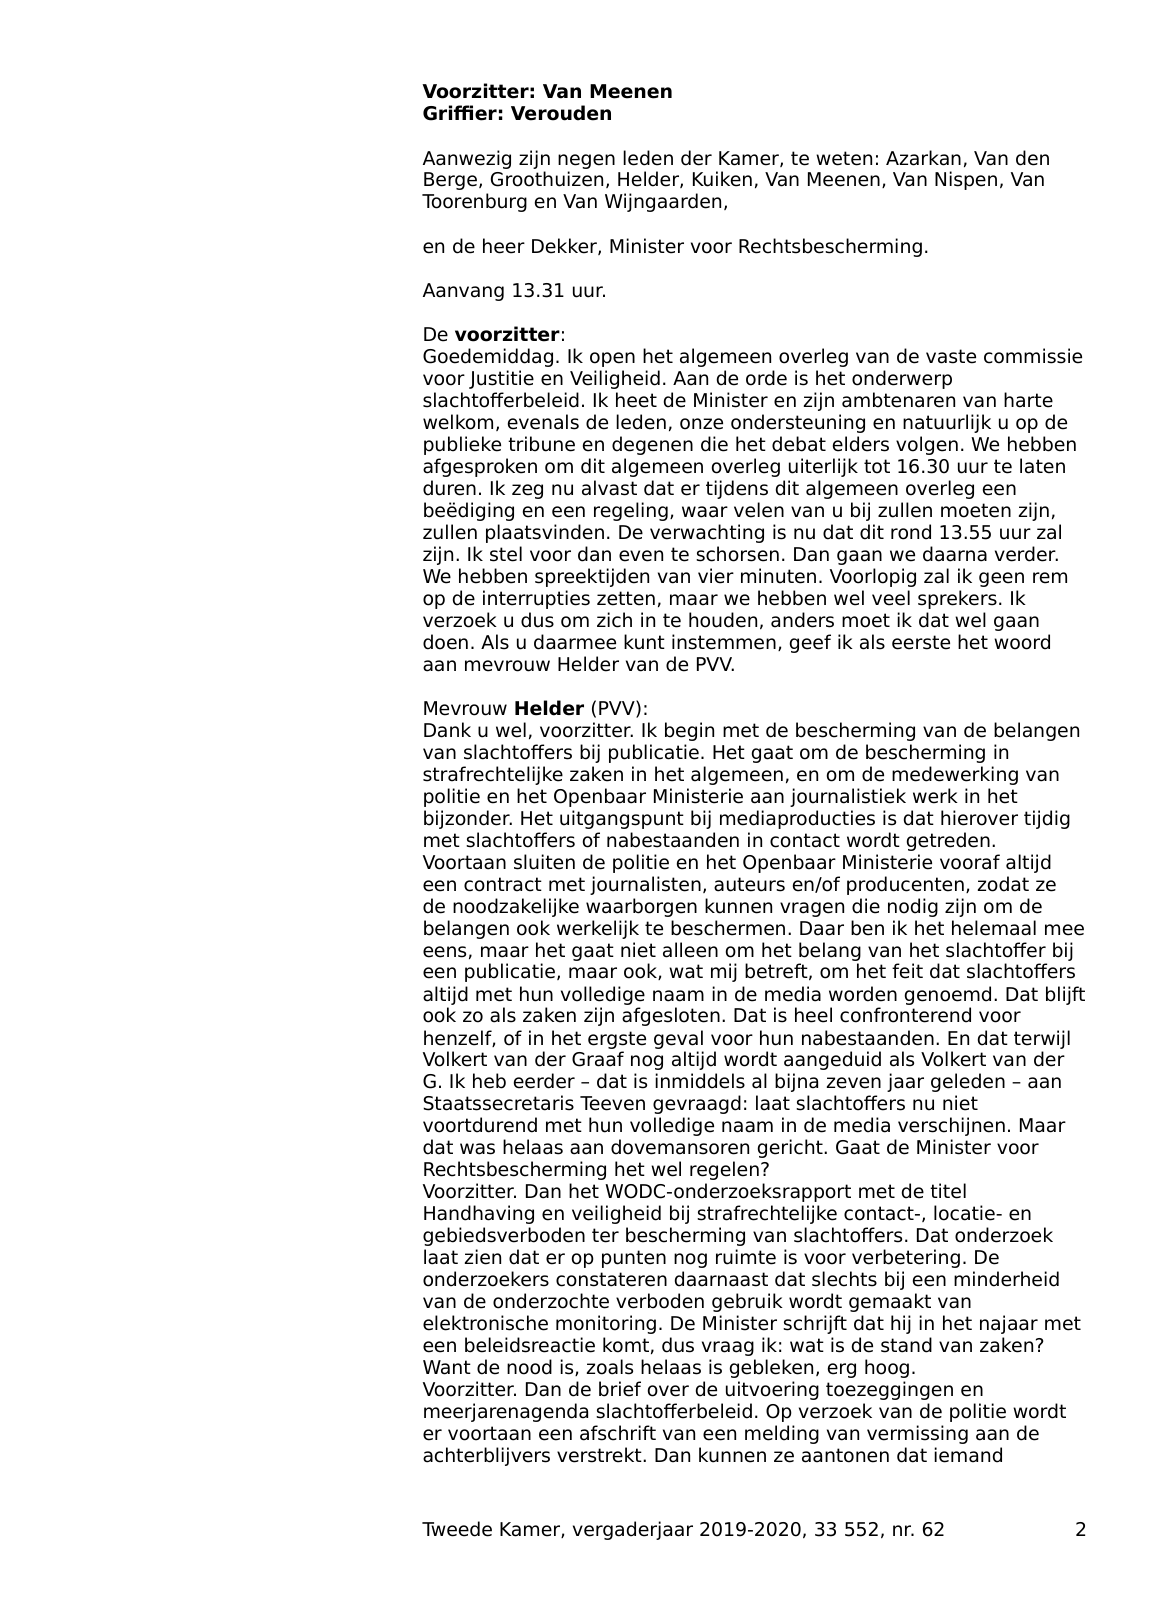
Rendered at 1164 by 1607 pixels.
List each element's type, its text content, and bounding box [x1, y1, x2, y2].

text en de heer Dekker, Minister voor Rechtsbescherming. [422, 236, 1087, 257]
text Aanvang 13.31 uur. [422, 280, 1087, 302]
text De voorzitter: [422, 324, 1087, 346]
text We hebben spreektijden van vier minuten. Voorlopig zal ik geen rem op de interrupties zetten, maar we hebben wel veel sprekers. Ik verzoek u dus om zich in te houden, anders moet ik dat wel gaan doen. Als u daarmee kunt instemmen, geef ik als eerste het woord aan mevrouw Helder van de PVV. [422, 566, 1087, 676]
text Aanwezig zijn negen leden der Kamer, te weten: Azarkan, Van den Berge, Groothuizen, Helder, Kuiken, Van Meenen, Van Nispen, Van Toorenburg en Van Wijngaarden, [422, 147, 1087, 213]
text Voorzitter. Dan het WODC-onderzoeksrapport met de titel Handhaving en veiligheid bij strafrechtelijke contact-, locatie- en gebiedsverboden ter bescherming van slachtoffers. Dat onderzoek laat zien dat er op punten nog ruimte is voor verbetering. De onderzoekers constateren daarnaast dat slechts bij een minderheid van de onderzochte verboden gebruik wordt gemaakt van elektronische monitoring. De Minister schrijft dat hij in het najaar met een beleidsreactie komt, dus vraag ik: wat is de stand van zaken? Want de nood is, zoals helaas is gebleken, erg hoog. [422, 1181, 1087, 1379]
text Voorzitter. Dan de brief over de uitvoering toezeggingen en meerjarenagenda slachtofferbeleid. Op verzoek van de politie wordt er voortaan een afschrift van een melding van vermissing aan de achterblijvers verstrekt. Dan kunnen ze aantonen dat iemand [422, 1379, 1087, 1467]
text Voorzitter: Van Meenen [422, 81, 1087, 103]
text Mevrouw Helder (PVV): [422, 698, 1087, 720]
text Griffier: Verouden [422, 103, 1087, 125]
text Goedemiddag. Ik open het algemeen overleg van de vaste commissie voor Justitie en Veiligheid. Aan de orde is het onderwerp slachtofferbeleid. Ik heet de Minister en zijn ambtenaren van harte welkom, evenals de leden, onze ondersteuning en natuurlijk u op de publieke tribune en degenen die het debat elders volgen. We hebben afgesproken om dit algemeen overleg uiterlijk tot 16.30 uur te laten duren. Ik zeg nu alvast dat er tijdens dit algemeen overleg een beëdiging en een regeling, waar velen van u bij zullen moeten zijn, zullen plaatsvinden. De verwachting is nu dat dit rond 13.55 uur zal zijn. Ik stel voor dan even te schorsen. Dan gaan we daarna verder. [422, 346, 1087, 566]
text Dank u wel, voorzitter. Ik begin met de bescherming van de belangen van slachtoffers bij publicatie. Het gaat om de bescherming in strafrechtelijke zaken in het algemeen, en om de medewerking van politie en het Openbaar Ministerie aan journalistiek werk in het bijzonder. Het uitgangspunt bij mediaproducties is dat hierover tijdig met slachtoffers of nabestaanden in contact wordt getreden. Voortaan sluiten de politie en het Openbaar Ministerie vooraf altijd een contract met journalisten, auteurs en/of producenten, zodat ze de noodzakelijke waarborgen kunnen vragen die nodig zijn om de belangen ook werkelijk te beschermen. Daar ben ik het helemaal mee eens, maar het gaat niet alleen om het belang van het slachtoffer bij een publicatie, maar ook, wat mij betreft, om het feit dat slachtoffers altijd met hun volledige naam in de media worden genoemd. Dat blijft ook zo als zaken zijn afgesloten. Dat is heel confronterend voor henzelf, of in het ergste geval voor hun nabestaanden. En dat terwijl Volkert van der Graaf nog altijd wordt aangeduid als Volkert van der G. Ik heb eerder – dat is inmiddels al bijna zeven jaar geleden – aan Staatssecretaris Teeven gevraagd: laat slachtoffers nu niet voortdurend met hun volledige naam in de media verschijnen. Maar dat was helaas aan dovemansoren gericht. Gaat de Minister voor Rechtsbescherming het wel regelen? [422, 720, 1087, 1181]
